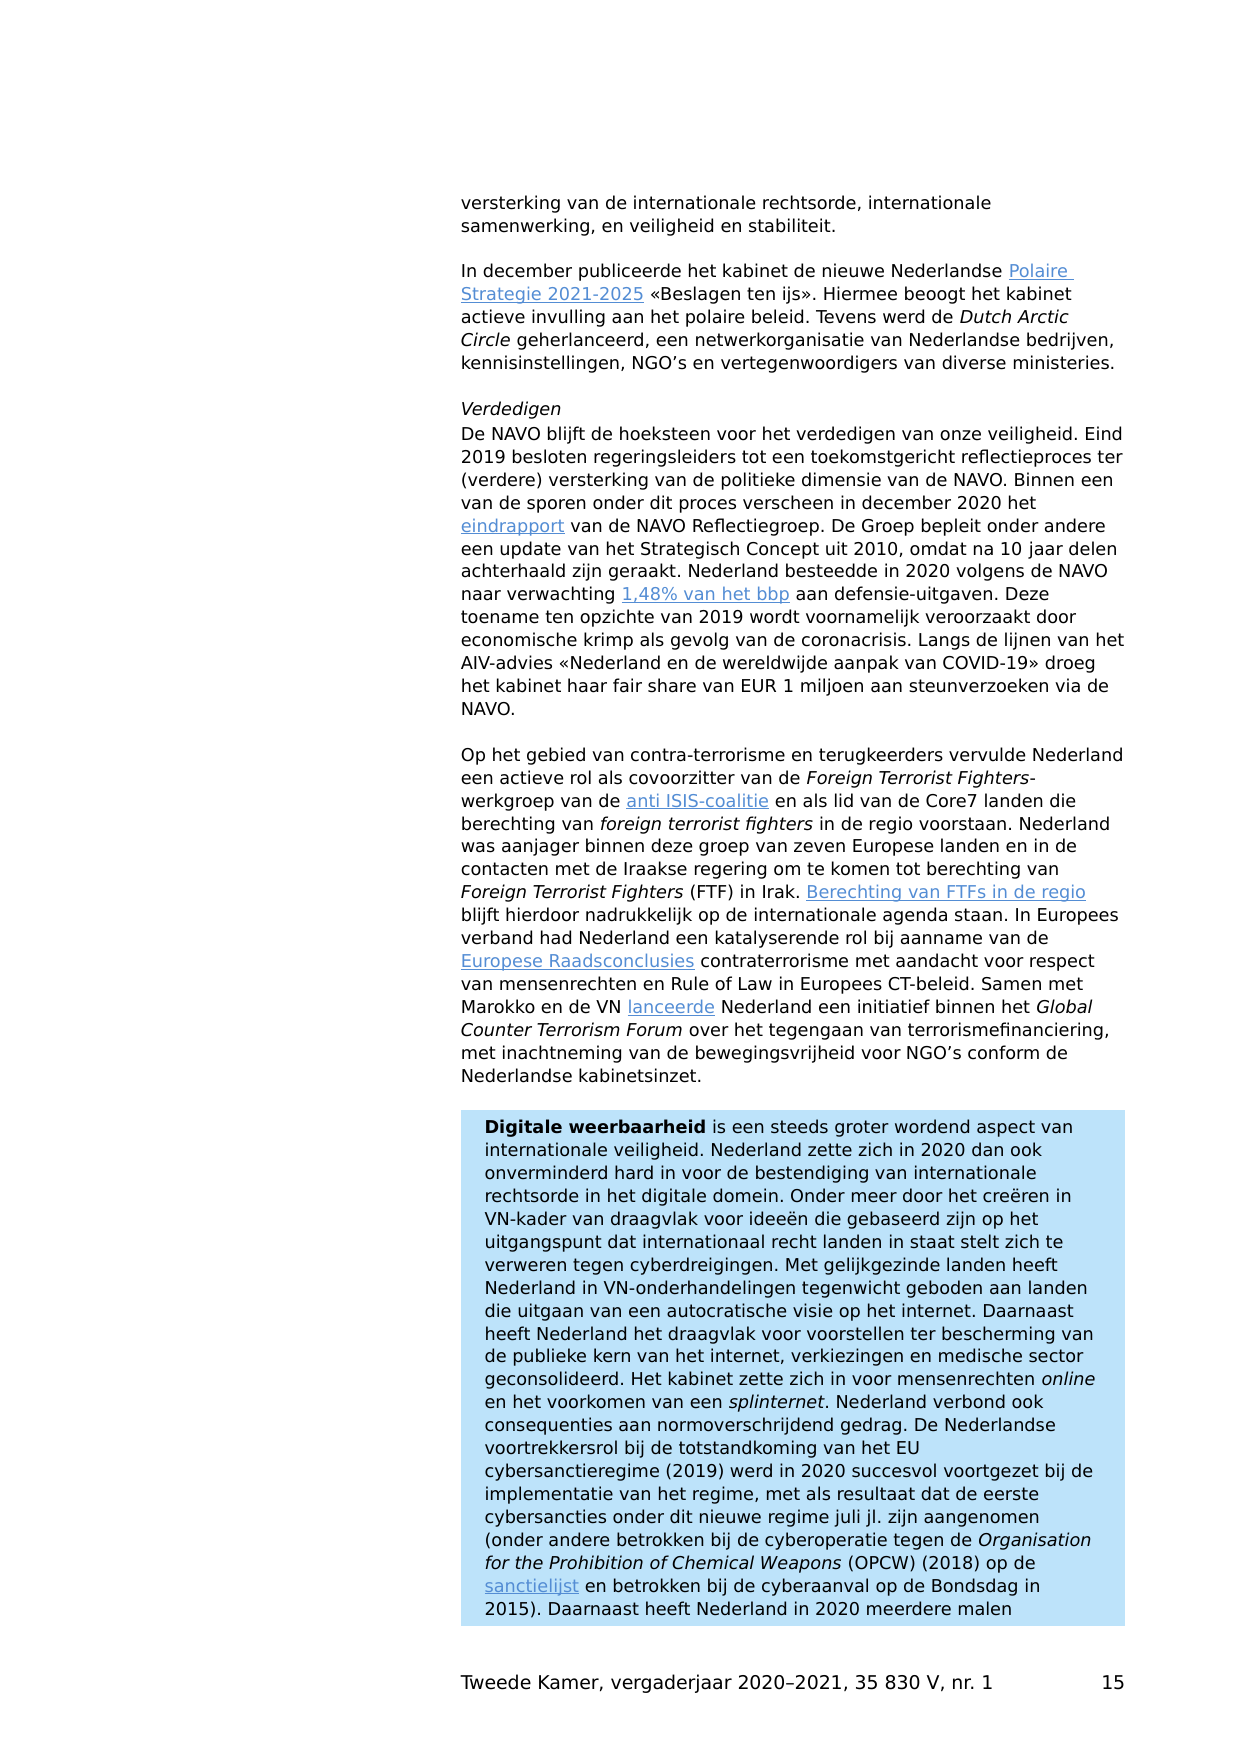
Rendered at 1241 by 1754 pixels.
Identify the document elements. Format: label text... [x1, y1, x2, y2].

text Op het gebied van contra-terrorisme en terugkeerders vervulde Nederland een actieve rol als covoorzitter van de Foreign Terrorist Fighters-werkgroep van de anti ISIS-coalitie en als lid van de Core7 landen die berechting van foreign terrorist fighters in de regio voorstaan. Nederland was aanjager binnen deze groep van zeven Europese landen en in de contacten met de Iraakse regering om te komen tot berechting van Foreign Terrorist Fighters (FTF) in Irak. Berechting van FTFs in de regio blijft hierdoor nadrukkelijk op de internationale agenda staan. In Europees verband had Nederland een katalyserende rol bij aanname van de Europese Raadsconclusies contraterrorisme met aandacht voor respect van mensenrechten en Rule of Law in Europees CT-beleid. Samen met Marokko en de VN lanceerde Nederland een initiatief binnen het Global Counter Terrorism Forum over het tegengaan van terrorismefinanciering, met inachtneming van de bewegingsvrijheid voor NGO’s conform de Nederlandse kabinetsinzet. [461, 743, 1125, 1087]
table_header Digitale weerbaarheid is een steeds groter wordend aspect van internationale veiligheid. Nederland zette zich in 2020 dan ook onverminderd hard in voor de bestendiging van internationale rechtsorde in het digitale domein. Onder meer door het creëren in VN-kader van draagvlak voor ideeën die gebaseerd zijn op het uitgangspunt dat internationaal recht landen in staat stelt zich te verweren tegen cyberdreigingen. Met gelijkgezinde landen heeft Nederland in VN-onderhandelingen tegenwicht geboden aan landen die uitgaan van een autocratische visie op het internet. Daarnaast heeft Nederland het draagvlak voor voorstellen ter bescherming van de publieke kern van het internet, verkiezingen en medische sector geconsolideerd. Het kabinet zette zich in voor mensenrechten online en het voorkomen van een splinternet. Nederland verbond ook consequenties aan normoverschrijdend gedrag. De Nederlandse voortrekkersrol bij de totstandkoming van het EU cybersanctieregime (2019) werd in 2020 succesvol voortgezet bij de implementatie van het regime, met als resultaat dat de eerste cybersancties onder dit nieuwe regime juli jl. zijn aangenomen (onder andere betrokken bij de cyberoperatie tegen de Organisation for the Prohibition of Chemical Weapons (OPCW) (2018) op de sanctielijst en betrokken bij de cyberaanval op de Bondsdag in 2015). Daarnaast heeft Nederland in 2020 meerdere malen [461, 1110, 1125, 1626]
text In december publiceerde het kabinet de nieuwe Nederlandse Polaire Strategie 2021-2025 «Beslagen ten ijs». Hiermee beoogt het kabinet actieve invulling aan het polaire beleid. Tevens werd de Dutch Arctic Circle geherlanceerd, een netwerkorganisatie van Nederlandse bedrijven, kennisinstellingen, NGO’s en vertegenwoordigers van diverse ministeries. [461, 259, 1125, 374]
text Verdedigen [461, 397, 1125, 420]
text De NAVO blijft de hoeksteen voor het verdedigen van onze veiligheid. Eind 2019 besloten regeringsleiders tot een toekomstgericht reflectieproces ter (verdere) versterking van de politieke dimensie van de NAVO. Binnen een van de sporen onder dit proces verscheen in december 2020 het eindrapport van de NAVO Reflectiegroep. De Groep bepleit onder andere een update van het Strategisch Concept uit 2010, omdat na 10 jaar delen achterhaald zijn geraakt. Nederland besteedde in 2020 volgens de NAVO naar verwachting 1,48% van het bbp aan defensie-uitgaven. Deze toename ten opzichte van 2019 wordt voornamelijk veroorzaakt door economische krimp als gevolg van de coronacrisis. Langs de lijnen van het AIV-advies «Nederland en de wereldwijde aanpak van COVID-19» droeg het kabinet haar fair share van EUR 1 miljoen aan steunverzoeken via de NAVO. [461, 422, 1125, 720]
text versterking van de internationale rechtsorde, internationale samenwerking, en veiligheid en stabiliteit. [461, 191, 1125, 237]
